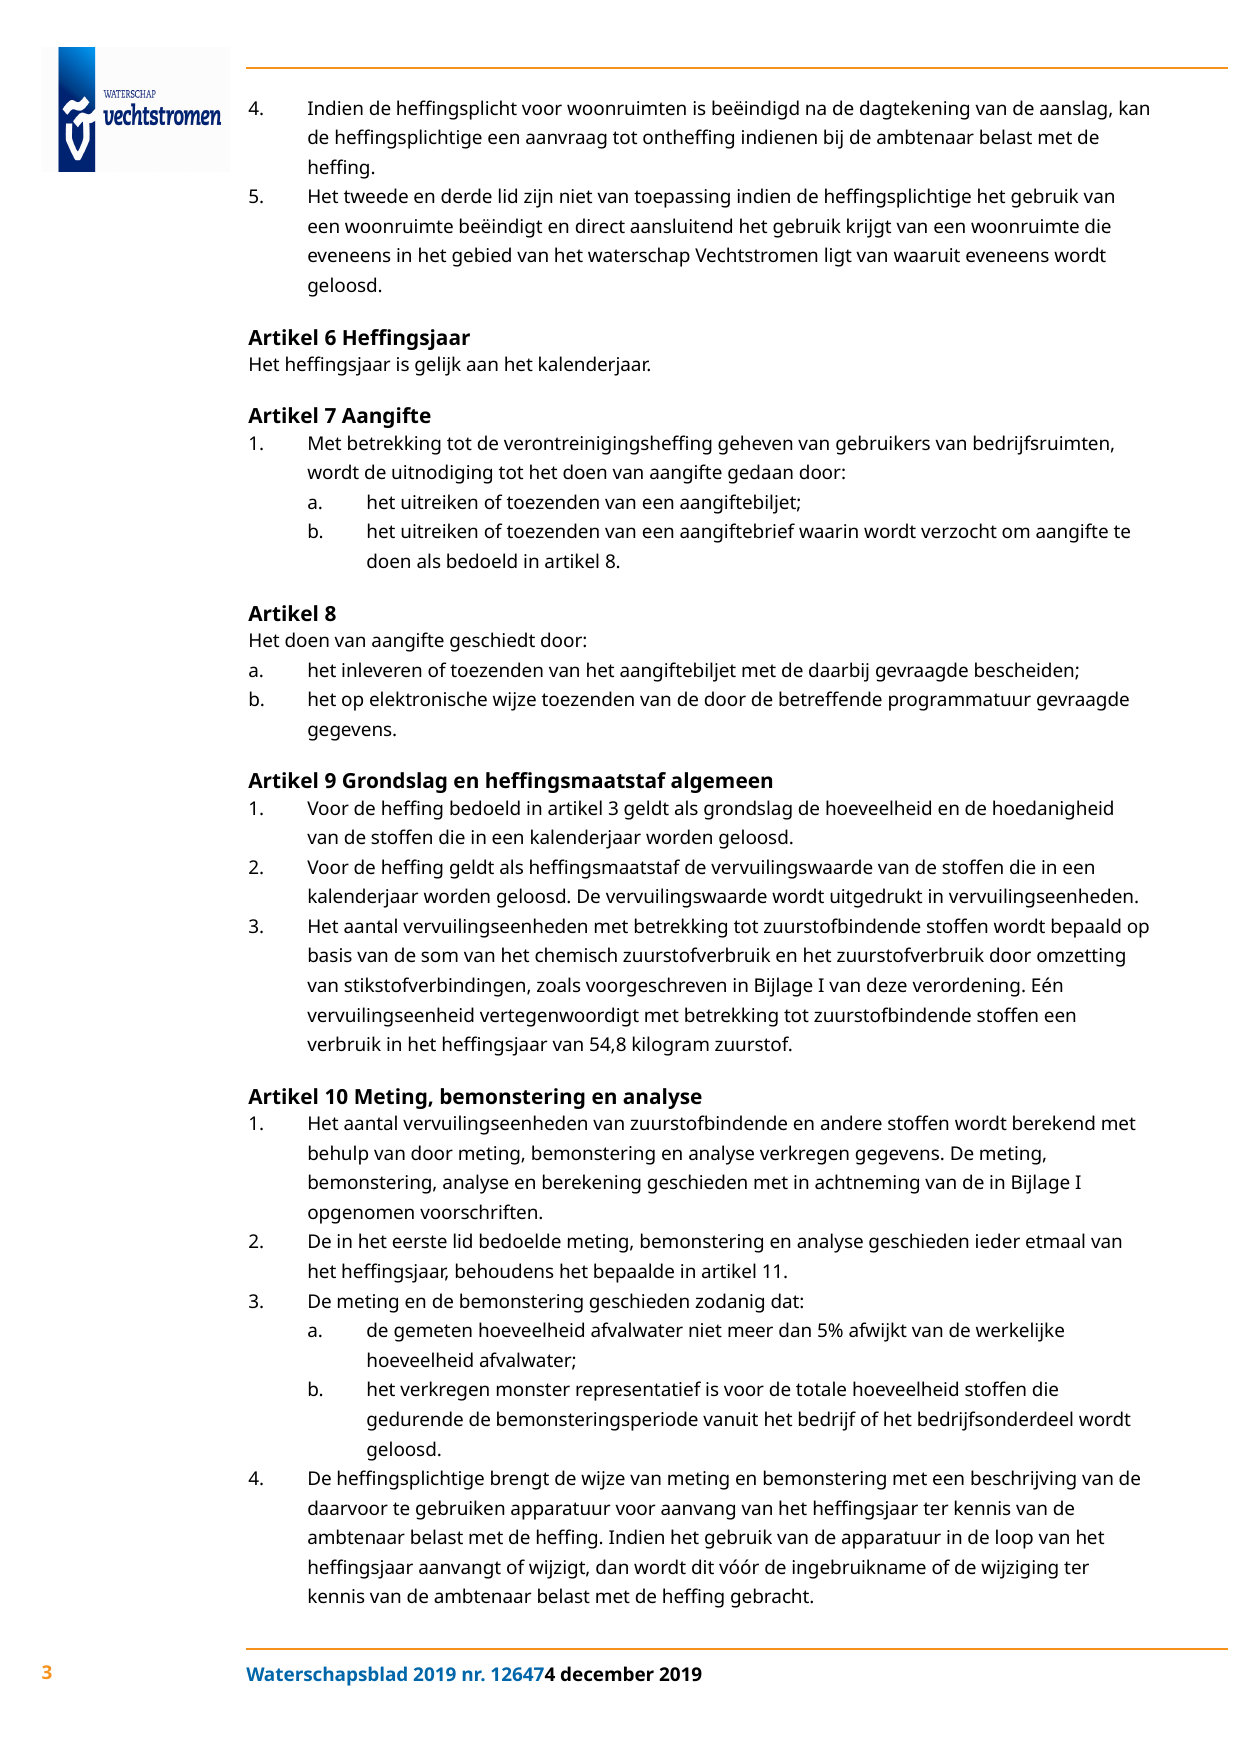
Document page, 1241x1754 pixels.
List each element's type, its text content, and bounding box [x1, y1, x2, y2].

list het uitreiken of toezenden van een aangiftebrief waarin wordt verzocht om aangifte te doen als bedoeld in artikel 8. [307, 519, 1152, 574]
text Artikel 6 Heffingsjaar [248, 323, 1152, 351]
text Het doen van aangifte geschiedt door: [248, 627, 1152, 653]
text Artikel 7 Aangifte [248, 402, 1152, 430]
picture [41, 47, 231, 172]
list Met betrekking tot de verontreinigingsheffing geheven van gebruikers van bedrijfsruimten, wordt de uitnodiging tot het doen van aangifte gedaan door: [248, 430, 1152, 485]
list De heffingsplichtige brengt de wijze van meting en bemonstering met een beschrijving van de daarvoor te gebruiken apparatuur voor aanvang van het heffingsjaar ter kennis van de ambtenaar belast met de heffing. Indien het gebruik van de apparatuur in de loop van het heffingsjaar aanvangt of wijzigt, dan wordt dit vóór de ingebruikname of de wijziging ter kennis van de ambtenaar belast met de heffing gebracht. [248, 1465, 1152, 1609]
list het uitreiken of toezenden van een aangiftebiljet; [307, 489, 1152, 515]
text Het heffingsjaar is gelijk aan het kalenderjaar. [248, 351, 1152, 377]
list het op elektronische wijze toezenden van de door de betreffende programmatuur gevraagde gegevens. [248, 686, 1152, 742]
list Indien de heffingsplicht voor woonruimten is beëindigd na de dagtekening van de aanslag, kan de heffingsplichtige een aanvraag tot ontheffing indienen bij de ambtenaar belast met de heffing. [248, 95, 1152, 180]
list Voor de heffing geldt als heffingsmaatstaf de vervuilingswaarde van de stoffen die in een kalenderjaar worden geloosd. De vervuilingswaarde wordt uitgedrukt in vervuilingseenheden. [248, 854, 1152, 909]
list Voor de heffing bedoeld in artikel 3 geldt als grondslag de hoeveelheid en de hoedanigheid van de stoffen die in een kalenderjaar worden geloosd. [248, 795, 1152, 850]
text Artikel 9 Grondslag en heffingsmaatstaf algemeen [248, 766, 1152, 795]
list De in het eerste lid bedoelde meting, bemonstering en analyse geschieden ieder etmaal van het heffingsjaar, behoudens het bepaalde in artikel 11. [248, 1229, 1152, 1284]
list Het aantal vervuilingseenheden van zuurstofbindende en andere stoffen wordt berekend met behulp van door meting, bemonstering en analyse verkregen gegevens. De meting, bemonstering, analyse en berekening geschieden met in achtneming van de in Bijlage I opgenomen voorschriften. [248, 1110, 1152, 1225]
list Het tweede en derde lid zijn niet van toepassing indien de heffingsplichtige het gebruik van een woonruimte beëindigt en direct aansluitend het gebruik krijgt van een woonruimte die eveneens in het gebied van het waterschap Vechtstromen ligt van waaruit eveneens wordt geloosd. [248, 183, 1152, 298]
text Artikel 8 [248, 599, 1152, 627]
list het inleveren of toezenden van het aangiftebiljet met de daarbij gevraagde bescheiden; [248, 657, 1152, 682]
list de gemeten hoeveelheid afvalwater niet meer dan 5% afwijkt van de werkelijke hoeveelheid afvalwater; [307, 1317, 1152, 1373]
text Artikel 10 Meting, bemonstering en analyse [248, 1082, 1152, 1110]
list het verkregen monster representatief is voor de totale hoeveelheid stoffen die gedurende de bemonsteringsperiode vanuit het bedrijf of het bedrijfsonderdeel wordt geloosd. [307, 1377, 1152, 1461]
list Het aantal vervuilingseenheden met betrekking tot zuurstofbindende stoffen wordt bepaald op basis van de som van het chemisch zuurstofverbruik en het zuurstofverbruik door omzetting van stikstofverbindingen, zoals voorgeschreven in Bijlage I van deze verordening. Eén vervuilingseenheid vertegenwoordigt met betrekking tot zuurstofbindende stoffen een verbruik in het heffingsjaar van 54,8 kilogram zuurstof. [248, 913, 1152, 1057]
list De meting en de bemonstering geschieden zodanig dat: [248, 1288, 1152, 1313]
